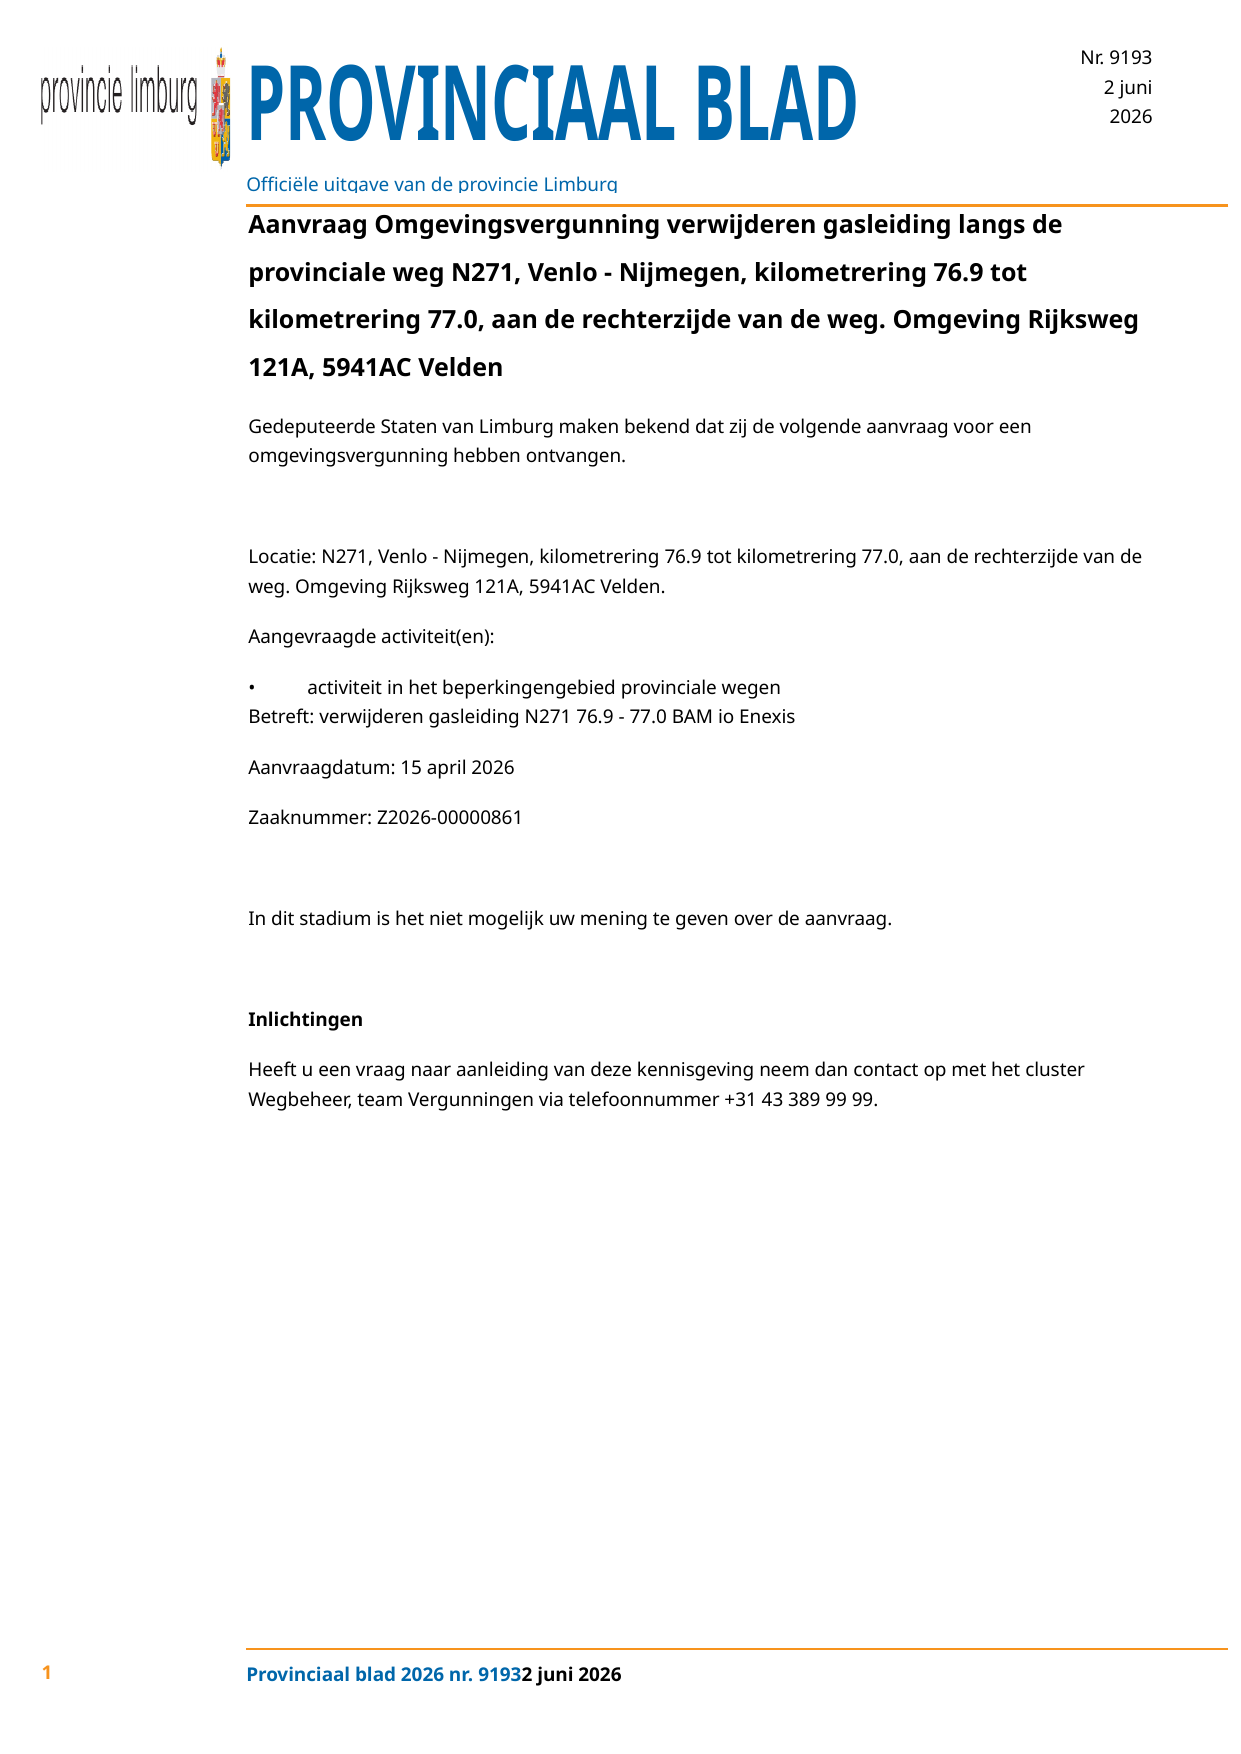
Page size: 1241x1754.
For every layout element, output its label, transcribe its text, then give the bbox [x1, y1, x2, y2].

text Heeft u een vraag naar aanleiding van deze kennisgeving neem dan contact op met het cluster Wegbeheer, team Vergunningen via telefoonnummer +31 43 389 99 99. [248, 1056, 1152, 1112]
text Betreft: verwijderen gasleiding N271 76.9 - 77.0 BAM io Enexis [248, 703, 1152, 729]
text In dit stadium is het niet mogelijk uw mening te geven over de aanvraag. [248, 905, 1152, 931]
text Locatie: N271, Venlo - Nijmegen, kilometrering 76.9 tot kilometrering 77.0, aan de rechterzijde van de weg. Omgeving Rijksweg 121A, 5941AC Velden. [248, 543, 1152, 599]
text Inlichtingen [248, 1006, 1152, 1032]
text Gedeputeerde Staten van Limburg maken bekend dat zij de volgende aanvraag voor een omgevingsvergunning hebben ontvangen. [248, 413, 1152, 468]
text Zaaknummer: Z2026-00000861 [248, 804, 1152, 830]
picture [41, 47, 231, 172]
text Aanvraagdatum: 15 april 2026 [248, 754, 1152, 780]
list activiteit in het beperkingengebied provinciale wegen [248, 674, 1152, 700]
text Aangevraagde activiteit(en): [248, 623, 1152, 649]
text Aanvraag Omgevingsvergunning verwijderen gasleiding langs de provinciale weg N271, Venlo - Nijmegen, kilometrering 76.9 tot kilometrering 77.0, aan de rechterzijde van de weg. Omgeving Rijksweg 121A, 5941AC Velden [248, 207, 1152, 384]
